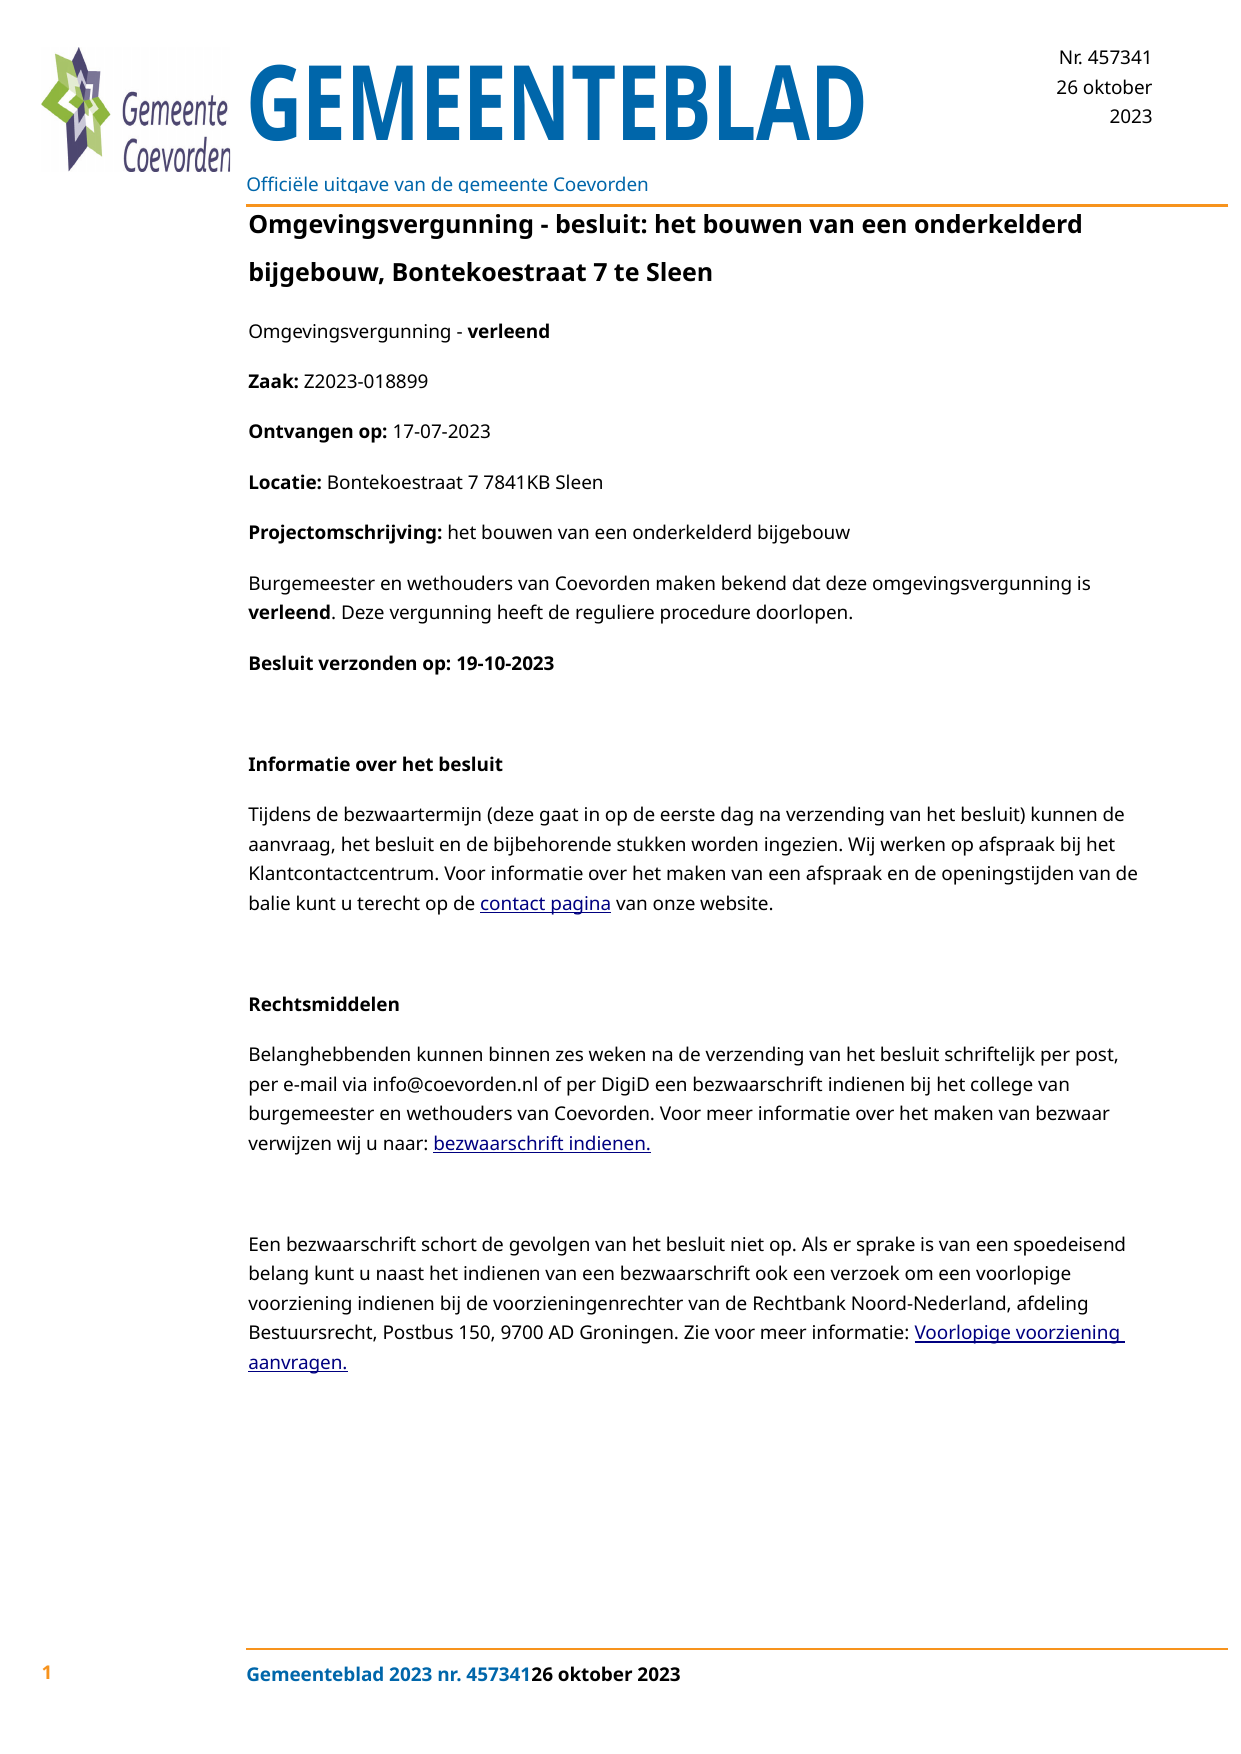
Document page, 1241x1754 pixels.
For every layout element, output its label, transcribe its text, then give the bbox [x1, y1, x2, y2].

text Tijdens de bezwaartermijn (deze gaat in op de eerste dag na verzending van het besluit) kunnen de aanvraag, het besluit en de bijbehorende stukken worden ingezien. Wij werken op afspraak bij het Klantcontactcentrum. Voor informatie over het maken van een afspraak en de openingstijden van de balie kunt u terecht op de contact pagina van onze website. [248, 801, 1152, 916]
text Locatie: Bontekoestraat 7 7841KB Sleen [248, 469, 1152, 495]
text Zaak: Z2023-018899 [248, 368, 1152, 394]
text Belanghebbenden kunnen binnen zes weken na de verzending van het besluit schriftelijk per post, per e-mail via info@coevorden.nl of per DigiD een bezwaarschrift indienen bij het college van burgemeester en wethouders van Coevorden. Voor meer informatie over het maken van bezwaar verwijzen wij u naar: bezwaarschrift indienen. [248, 1041, 1152, 1156]
text Besluit verzonden op: 19-10-2023 [248, 650, 1152, 676]
text Burgemeester en wethouders van Coevorden maken bekend dat deze omgevingsvergunning is verleend. Deze vergunning heeft de reguliere procedure doorlopen. [248, 570, 1152, 625]
text Projectomschrijving: het bouwen van een onderkelderd bijgebouw [248, 519, 1152, 545]
text Rechtsmiddelen [248, 991, 1152, 1017]
text Informatie over het besluit [248, 751, 1152, 777]
picture [41, 47, 231, 172]
text Omgevingsvergunning - besluit: het bouwen van een onderkelderd bijgebouw, Bontekoestraat 7 te Sleen [248, 207, 1152, 288]
text Een bezwaarschrift schort de gevolgen van het besluit niet op. Als er sprake is van een spoedeisend belang kunt u naast het indienen van een bezwaarschrift ook een verzoek om een voorlopige voorziening indienen bij de voorzieningenrechter van de Rechtbank Noord-Nederland, afdeling Bestuursrecht, Postbus 150, 9700 AD Groningen. Zie voor meer informatie: Voorlopige voorziening aanvragen. [248, 1231, 1152, 1375]
text Omgevingsvergunning - verleend [248, 318, 1152, 344]
text Ontvangen op: 17-07-2023 [248, 419, 1152, 444]
